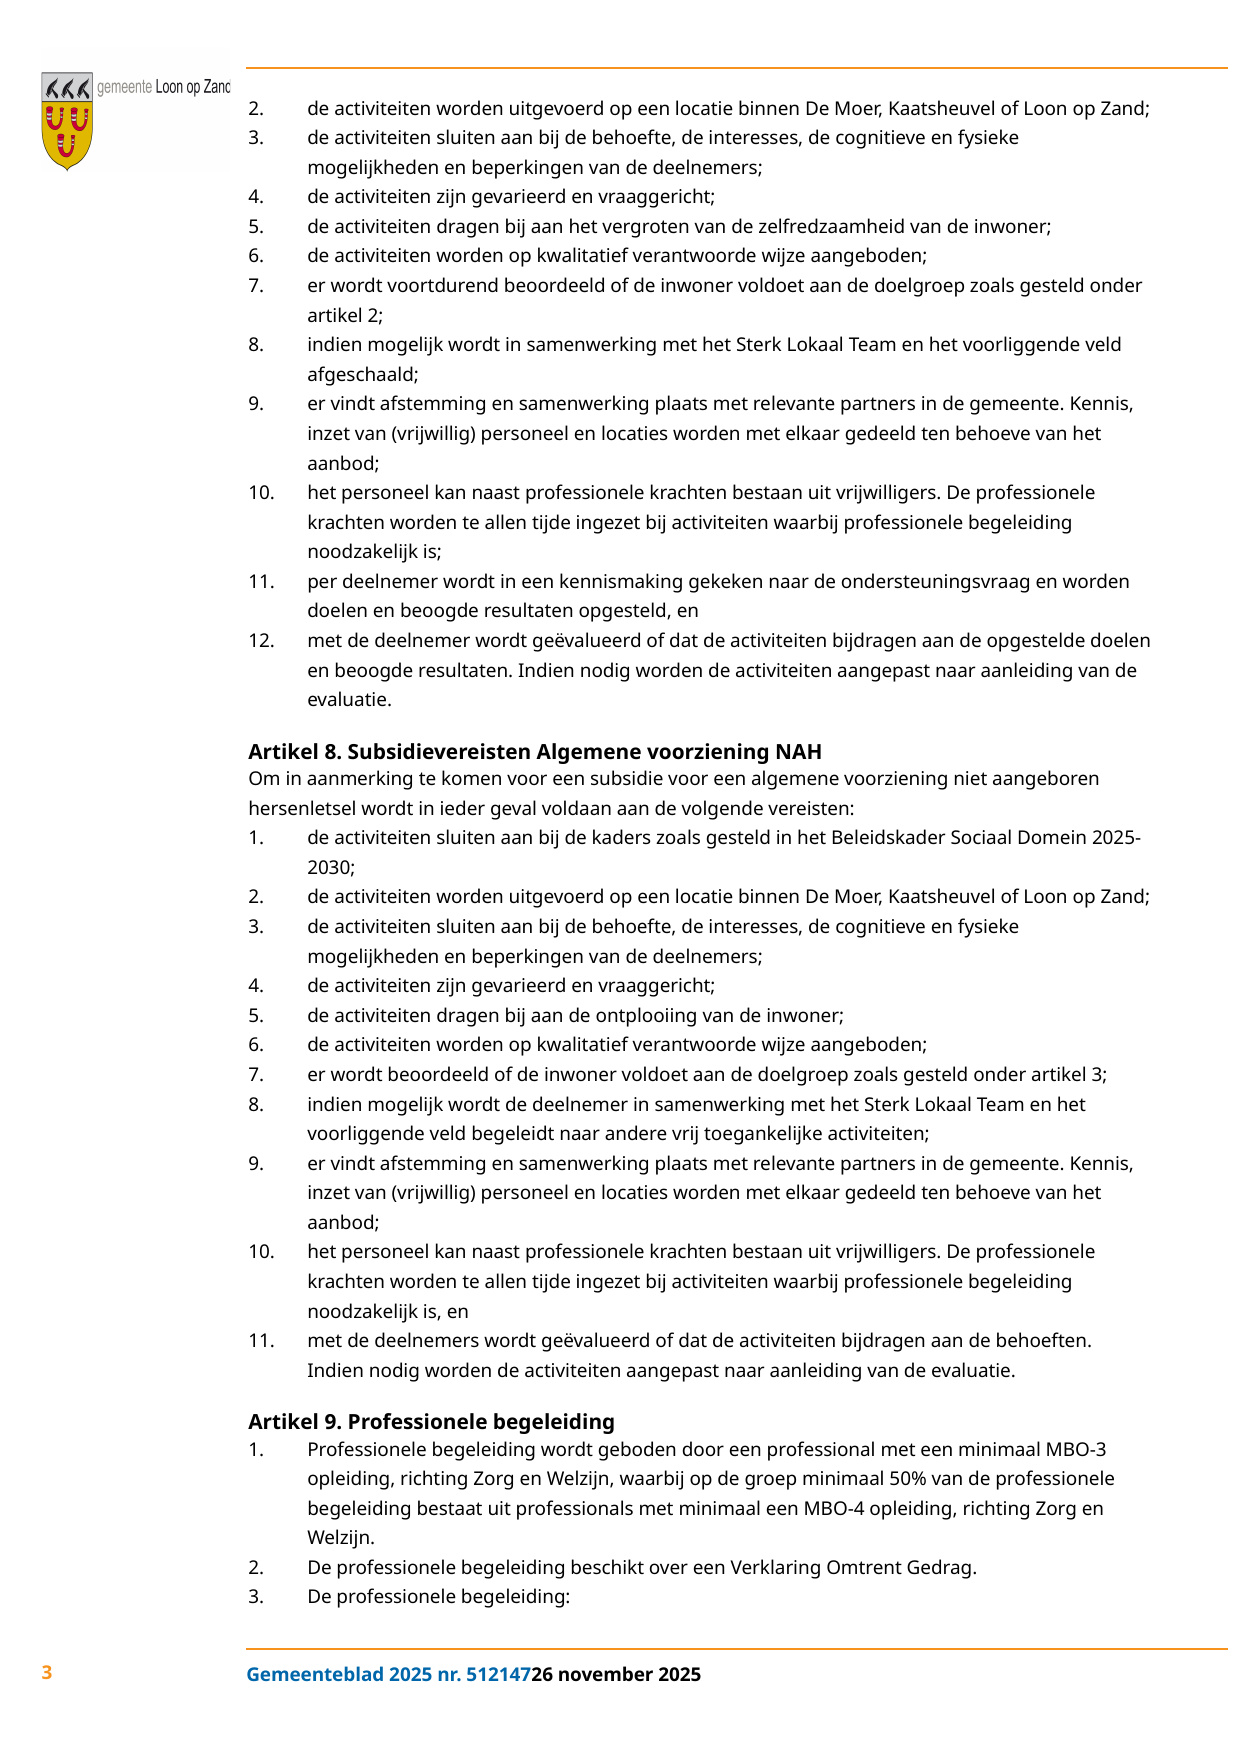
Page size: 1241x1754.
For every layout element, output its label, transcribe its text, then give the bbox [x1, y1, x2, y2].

list er vindt afstemming en samenwerking plaats met relevante partners in de gemeente. Kennis, inzet van (vrijwillig) personeel en locaties worden met elkaar gedeeld ten behoeve van het aanbod; [248, 1150, 1152, 1235]
list de activiteiten sluiten aan bij de behoefte, de interesses, de cognitieve en fysieke mogelijkheden en beperkingen van de deelnemers; [248, 124, 1152, 180]
list het personeel kan naast professionele krachten bestaan uit vrijwilligers. De professionele krachten worden te allen tijde ingezet bij activiteiten waarbij professionele begeleiding noodzakelijk is, en [248, 1239, 1152, 1323]
list de activiteiten zijn gevarieerd en vraaggericht; [248, 972, 1152, 998]
list de activiteiten zijn gevarieerd en vraaggericht; [248, 183, 1152, 209]
list er vindt afstemming en samenwerking plaats met relevante partners in de gemeente. Kennis, inzet van (vrijwillig) personeel en locaties worden met elkaar gedeeld ten behoeve van het aanbod; [248, 391, 1152, 476]
list de activiteiten worden op kwalitatief verantwoorde wijze aangeboden; [248, 243, 1152, 268]
list er wordt voortdurend beoordeeld of de inwoner voldoet aan de doelgroep zoals gesteld onder artikel 2; [248, 272, 1152, 328]
list de activiteiten worden uitgevoerd op een locatie binnen De Moer, Kaatsheuvel of Loon op Zand; [248, 884, 1152, 909]
list De professionele begeleiding beschikt over een Verklaring Omtrent Gedrag. [248, 1554, 1152, 1580]
list Professionele begeleiding wordt geboden door een professional met een minimaal MBO-3 opleiding, richting Zorg en Welzijn, waarbij op de groep minimaal 50% van de professionele begeleiding bestaat uit professionals met minimaal een MBO-4 opleiding, richting Zorg en Welzijn. [248, 1436, 1152, 1550]
list per deelnemer wordt in een kennismaking gekeken naar de ondersteuningsvraag en worden doelen en beoogde resultaten opgesteld, en [248, 568, 1152, 623]
list de activiteiten dragen bij aan het vergroten van de zelfredzaamheid van de inwoner; [248, 213, 1152, 239]
picture [41, 47, 231, 172]
list met de deelnemers wordt geëvalueerd of dat de activiteiten bijdragen aan de behoeften. Indien nodig worden de activiteiten aangepast naar aanleiding van de evaluatie. [248, 1327, 1152, 1383]
list indien mogelijk wordt de deelnemer in samenwerking met het Sterk Lokaal Team en het voorliggende veld begeleidt naar andere vrij toegankelijke activiteiten; [248, 1091, 1152, 1146]
list de activiteiten worden uitgevoerd op een locatie binnen De Moer, Kaatsheuvel of Loon op Zand; [248, 95, 1152, 121]
list de activiteiten sluiten aan bij de behoefte, de interesses, de cognitieve en fysieke mogelijkheden en beperkingen van de deelnemers; [248, 913, 1152, 968]
text Artikel 9. Professionele begeleiding [248, 1407, 1152, 1436]
list er wordt beoordeeld of de inwoner voldoet aan de doelgroep zoals gesteld onder artikel 3; [248, 1061, 1152, 1087]
list met de deelnemer wordt geëvalueerd of dat de activiteiten bijdragen aan de opgestelde doelen en beoogde resultaten. Indien nodig worden de activiteiten aangepast naar aanleiding van de evaluatie. [248, 627, 1152, 712]
list de activiteiten sluiten aan bij de kaders zoals gesteld in het Beleidskader Sociaal Domein 2025-2030; [248, 824, 1152, 880]
text Om in aanmerking te komen voor een subsidie voor een algemene voorziening niet aangeboren hersenletsel wordt in ieder geval voldaan aan de volgende vereisten: [248, 765, 1152, 821]
list de activiteiten dragen bij aan de ontplooiing van de inwoner; [248, 1002, 1152, 1028]
list indien mogelijk wordt in samenwerking met het Sterk Lokaal Team en het voorliggende veld afgeschaald; [248, 331, 1152, 387]
text Artikel 8. Subsidievereisten Algemene voorziening NAH [248, 737, 1152, 765]
list de activiteiten worden op kwalitatief verantwoorde wijze aangeboden; [248, 1032, 1152, 1057]
list het personeel kan naast professionele krachten bestaan uit vrijwilligers. De professionele krachten worden te allen tijde ingezet bij activiteiten waarbij professionele begeleiding noodzakelijk is; [248, 479, 1152, 564]
list De professionele begeleiding: [248, 1584, 1152, 1609]
